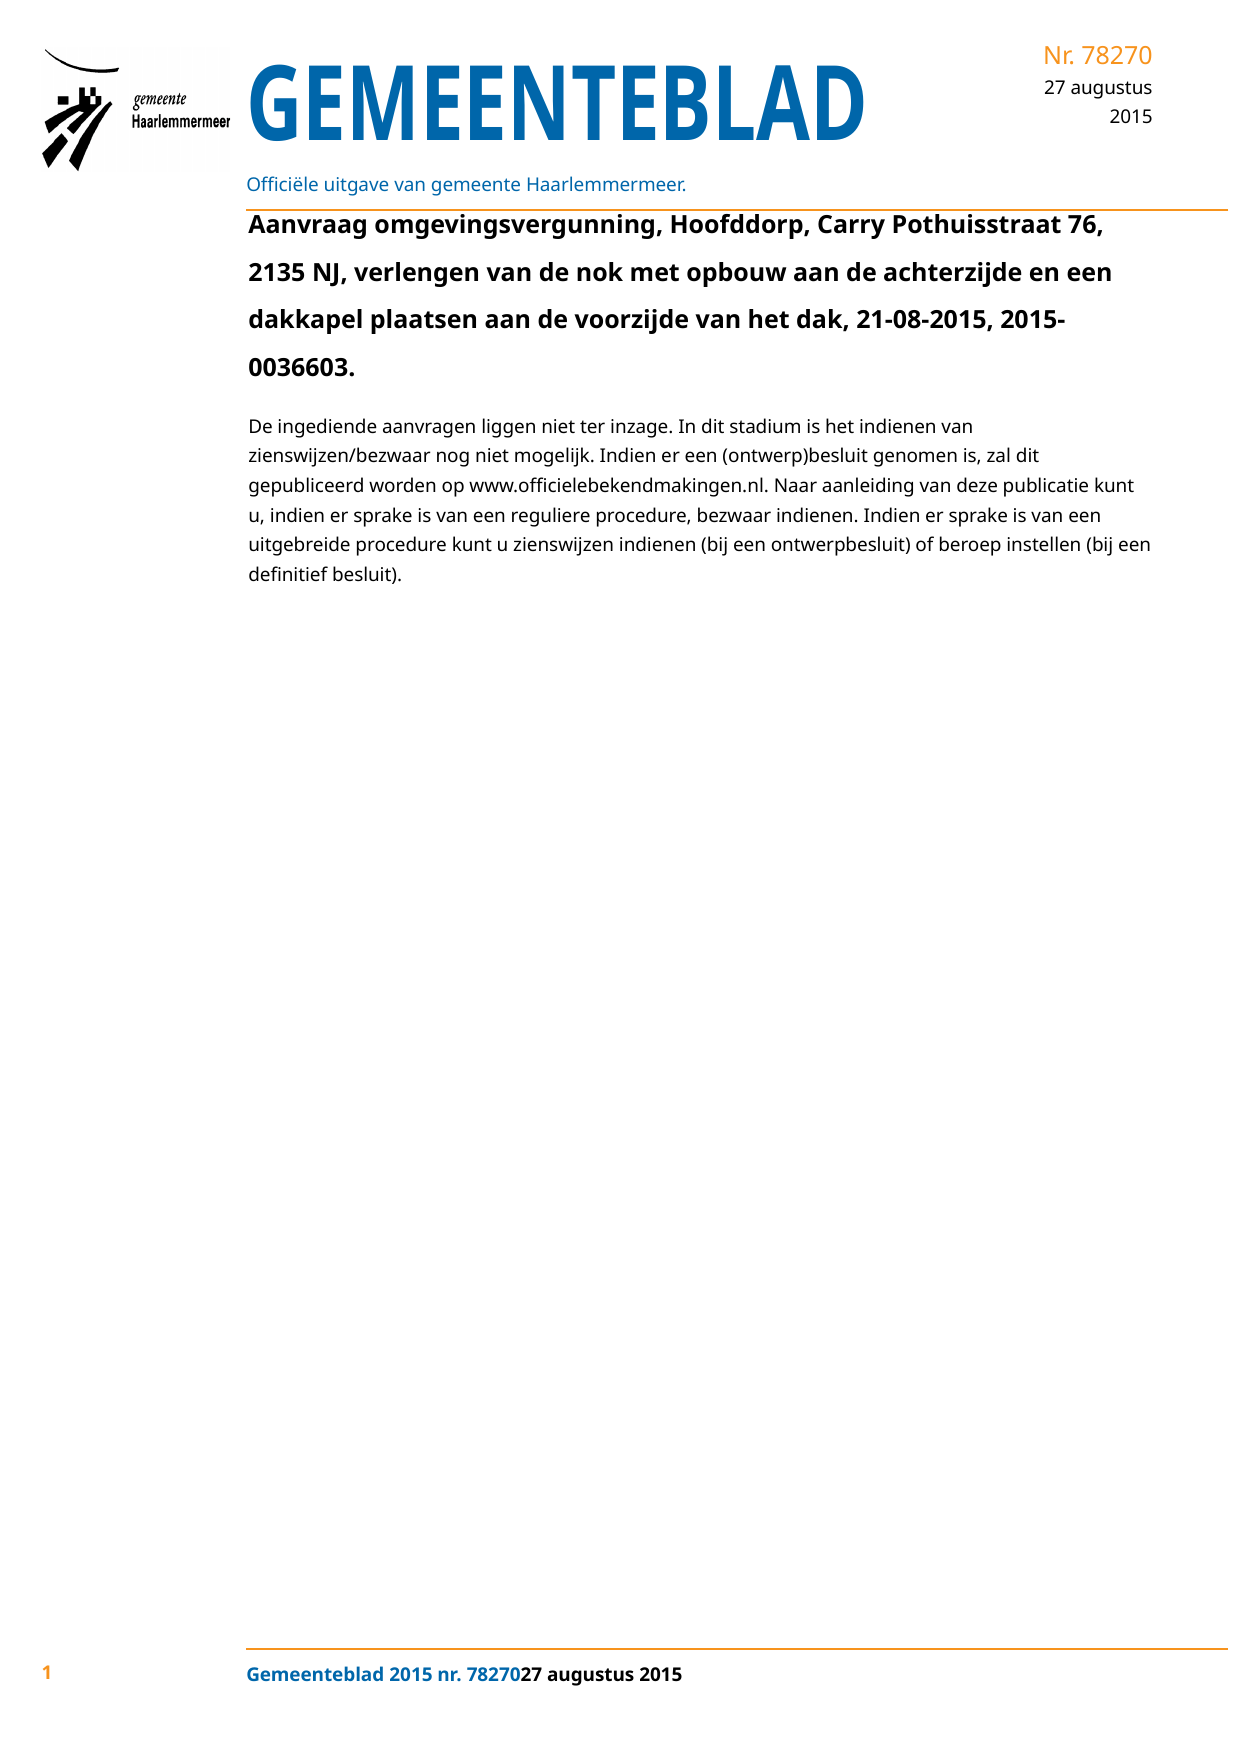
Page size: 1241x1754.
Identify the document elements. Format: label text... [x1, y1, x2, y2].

text Aanvraag omgevingsvergunning, Hoofddorp, Carry Pothuisstraat 76, 2135 NJ, verlengen van de nok met opbouw aan de achterzijde en een dakkapel plaatsen aan de voorzijde van het dak, 21-08-2015, 2015-0036603. [248, 211, 1152, 384]
picture [41, 47, 231, 172]
text De ingediende aanvragen liggen niet ter inzage. In dit stadium is het indienen van zienswijzen/bezwaar nog niet mogelijk. Indien er een (ontwerp)besluit genomen is, zal dit gepubliceerd worden op www.officielebekendmakingen.nl. Naar aanleiding van deze publicatie kunt u, indien er sprake is van een reguliere procedure, bezwaar indienen. Indien er sprake is van een uitgebreide procedure kunt u zienswijzen indienen (bij een ontwerpbesluit) of beroep instellen (bij een definitief besluit). [248, 413, 1152, 587]
